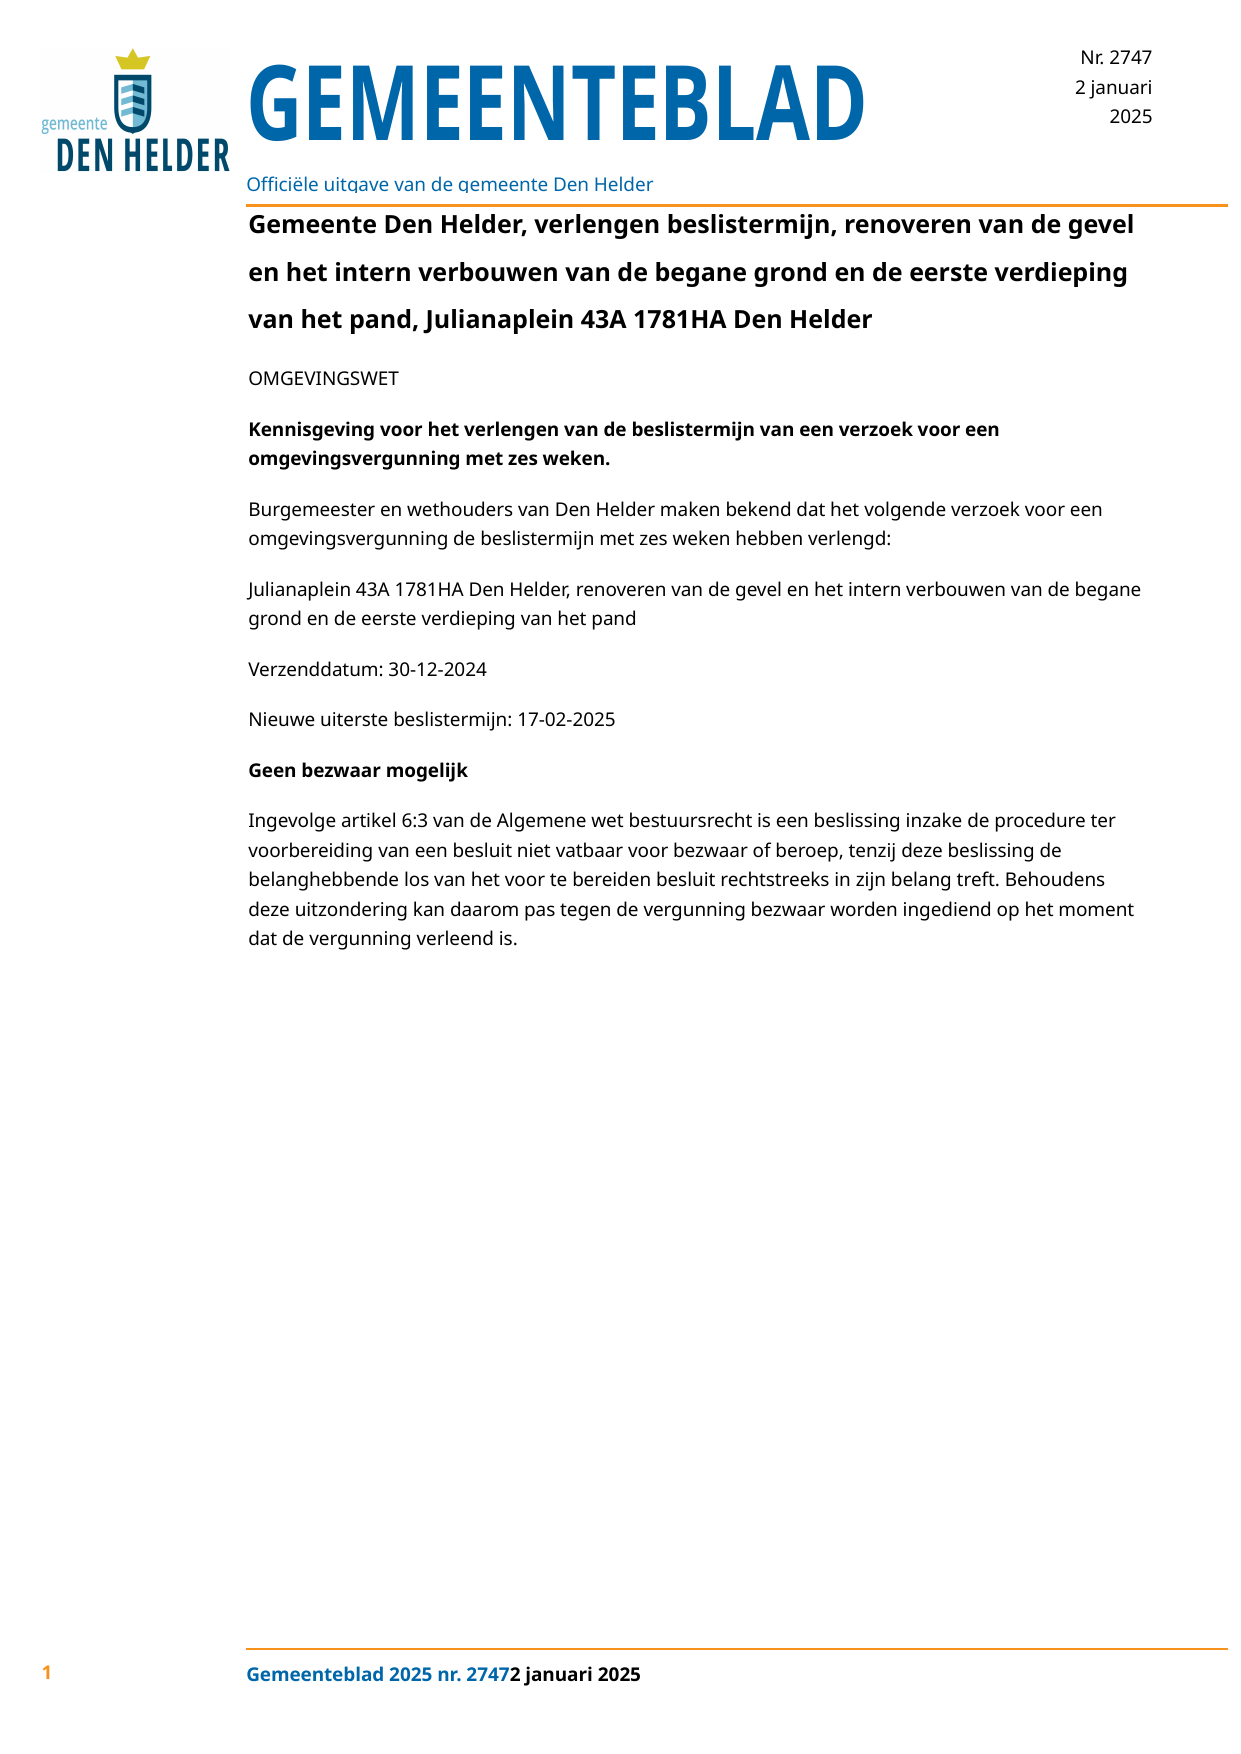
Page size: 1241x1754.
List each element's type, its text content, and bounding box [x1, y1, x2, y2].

text Kennisgeving voor het verlengen van de beslistermijn van een verzoek voor een omgevingsvergunning met zes weken. [248, 416, 1152, 471]
text Julianaplein 43A 1781HA Den Helder, renoveren van de gevel en het intern verbouwen van de begane grond en de eerste verdieping van het pand [248, 576, 1152, 631]
picture [130, 157, 135, 172]
text Geen bezwaar mogelijk [248, 757, 1152, 782]
text OMGEVINGSWET [248, 366, 1152, 391]
text Burgemeester en wethouders van Den Helder maken bekend dat het volgende verzoek voor een omgevingsvergunning de beslistermijn met zes weken hebben verlengd: [248, 496, 1152, 551]
text Nieuwe uiterste beslistermijn: 17-02-2025 [248, 706, 1152, 732]
picture [41, 47, 231, 172]
picture [220, 160, 224, 172]
text Ingevolge artikel 6:3 van de Algemene wet bestuursrecht is een beslissing inzake de procedure ter voorbereiding van een besluit niet vatbaar voor bezwaar of beroep, tenzij deze beslissing de belanghebbende los van het voor te bereiden besluit rechtstreeks in zijn belang treft. Behoudens deze uitzondering kan daarom pas tegen de vergunning bezwaar worden ingediend op het moment dat de vergunning verleend is. [248, 807, 1152, 951]
picture [63, 144, 68, 165]
picture [182, 144, 187, 165]
text Gemeente Den Helder, verlengen beslistermijn, renoveren van de gevel en het intern verbouwen van de begane grond en de eerste verdieping van het pand, Julianaplein 43A 1781HA Den Helder [248, 207, 1152, 336]
picture [100, 154, 106, 172]
text Verzenddatum: 30-12-2024 [248, 656, 1152, 682]
